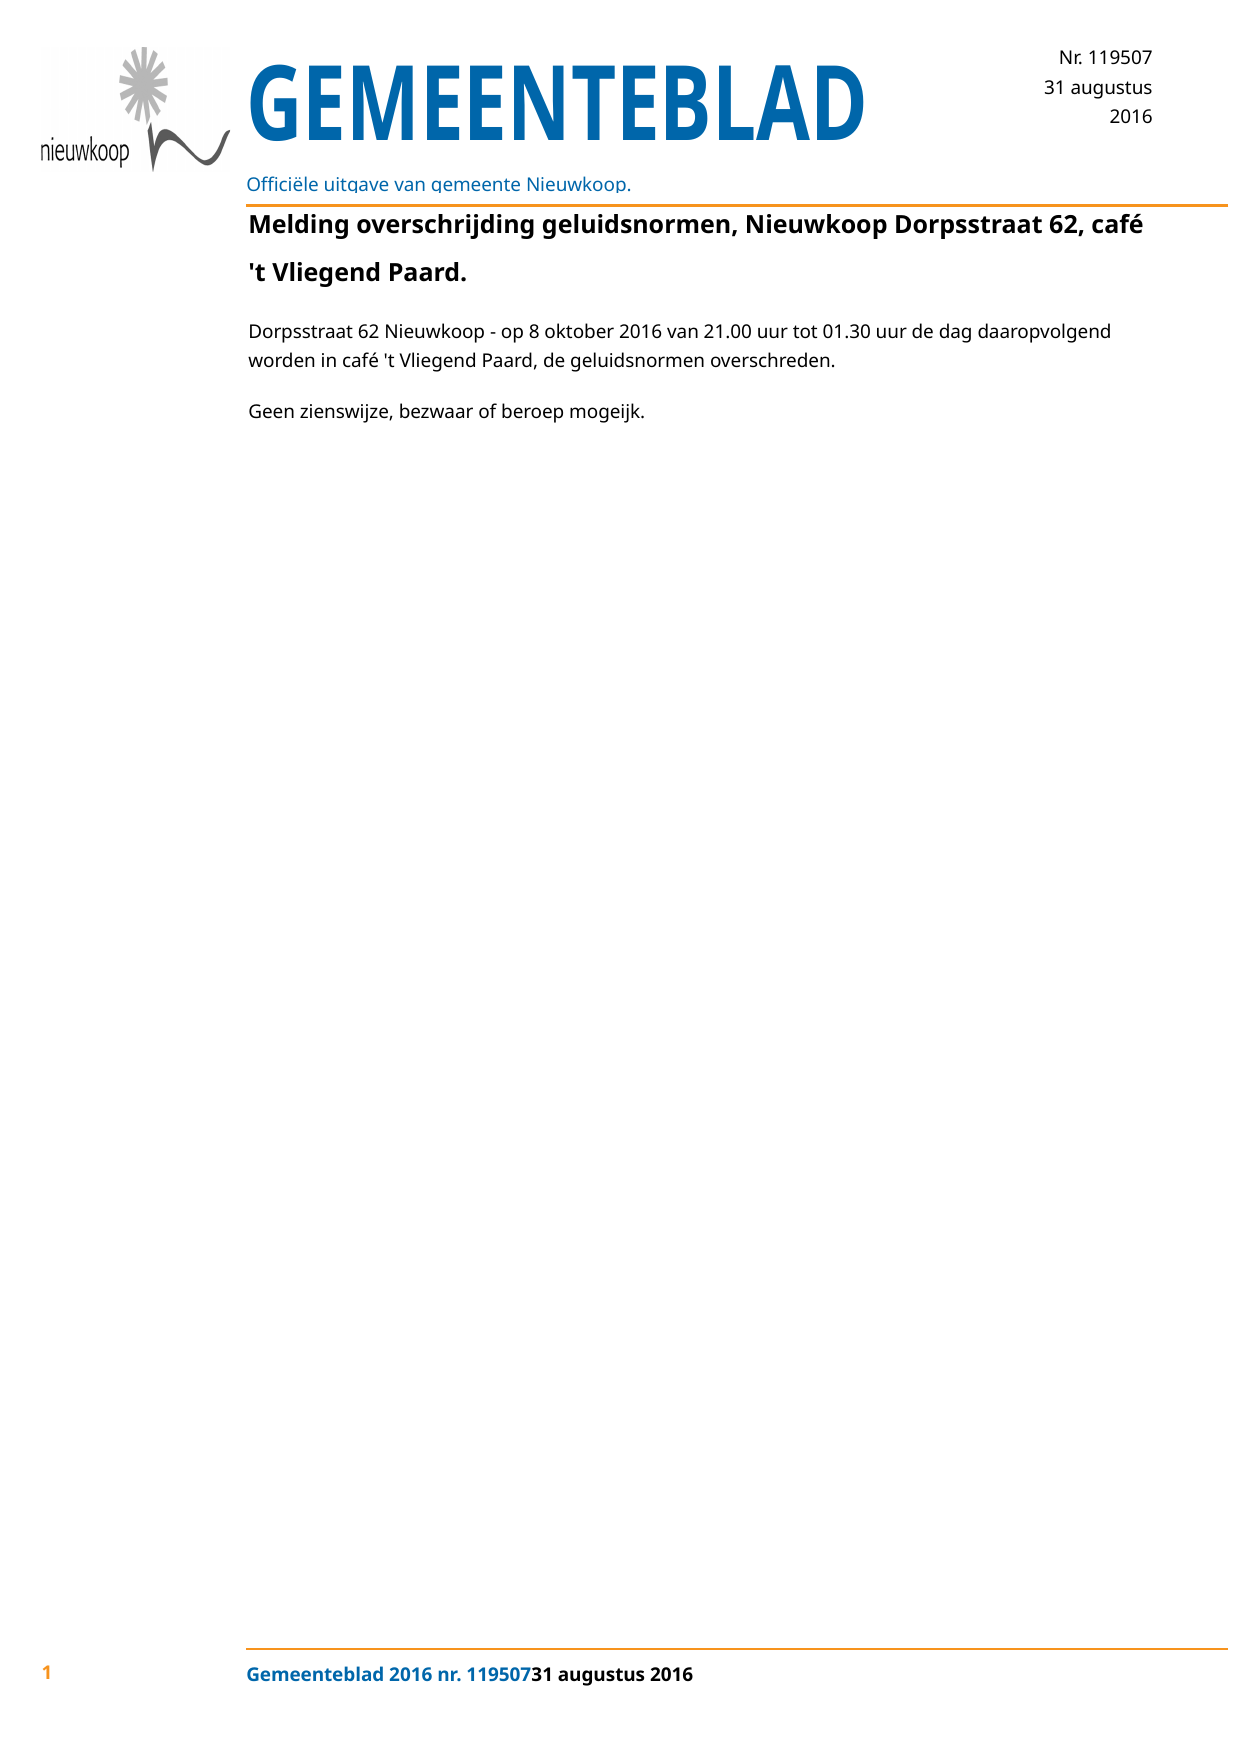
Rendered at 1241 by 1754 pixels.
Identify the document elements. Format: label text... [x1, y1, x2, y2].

text Melding overschrijding geluidsnormen, Nieuwkoop Dorpsstraat 62, café 't Vliegend Paard. [248, 207, 1152, 288]
picture [41, 47, 231, 172]
text Dorpsstraat 62 Nieuwkoop - op 8 oktober 2016 van 21.00 uur tot 01.30 uur de dag daaropvolgend worden in café 't Vliegend Paard, de geluidsnormen overschreden. [248, 318, 1152, 373]
text Geen zienswijze, bezwaar of beroep mogeijk. [248, 398, 1152, 424]
